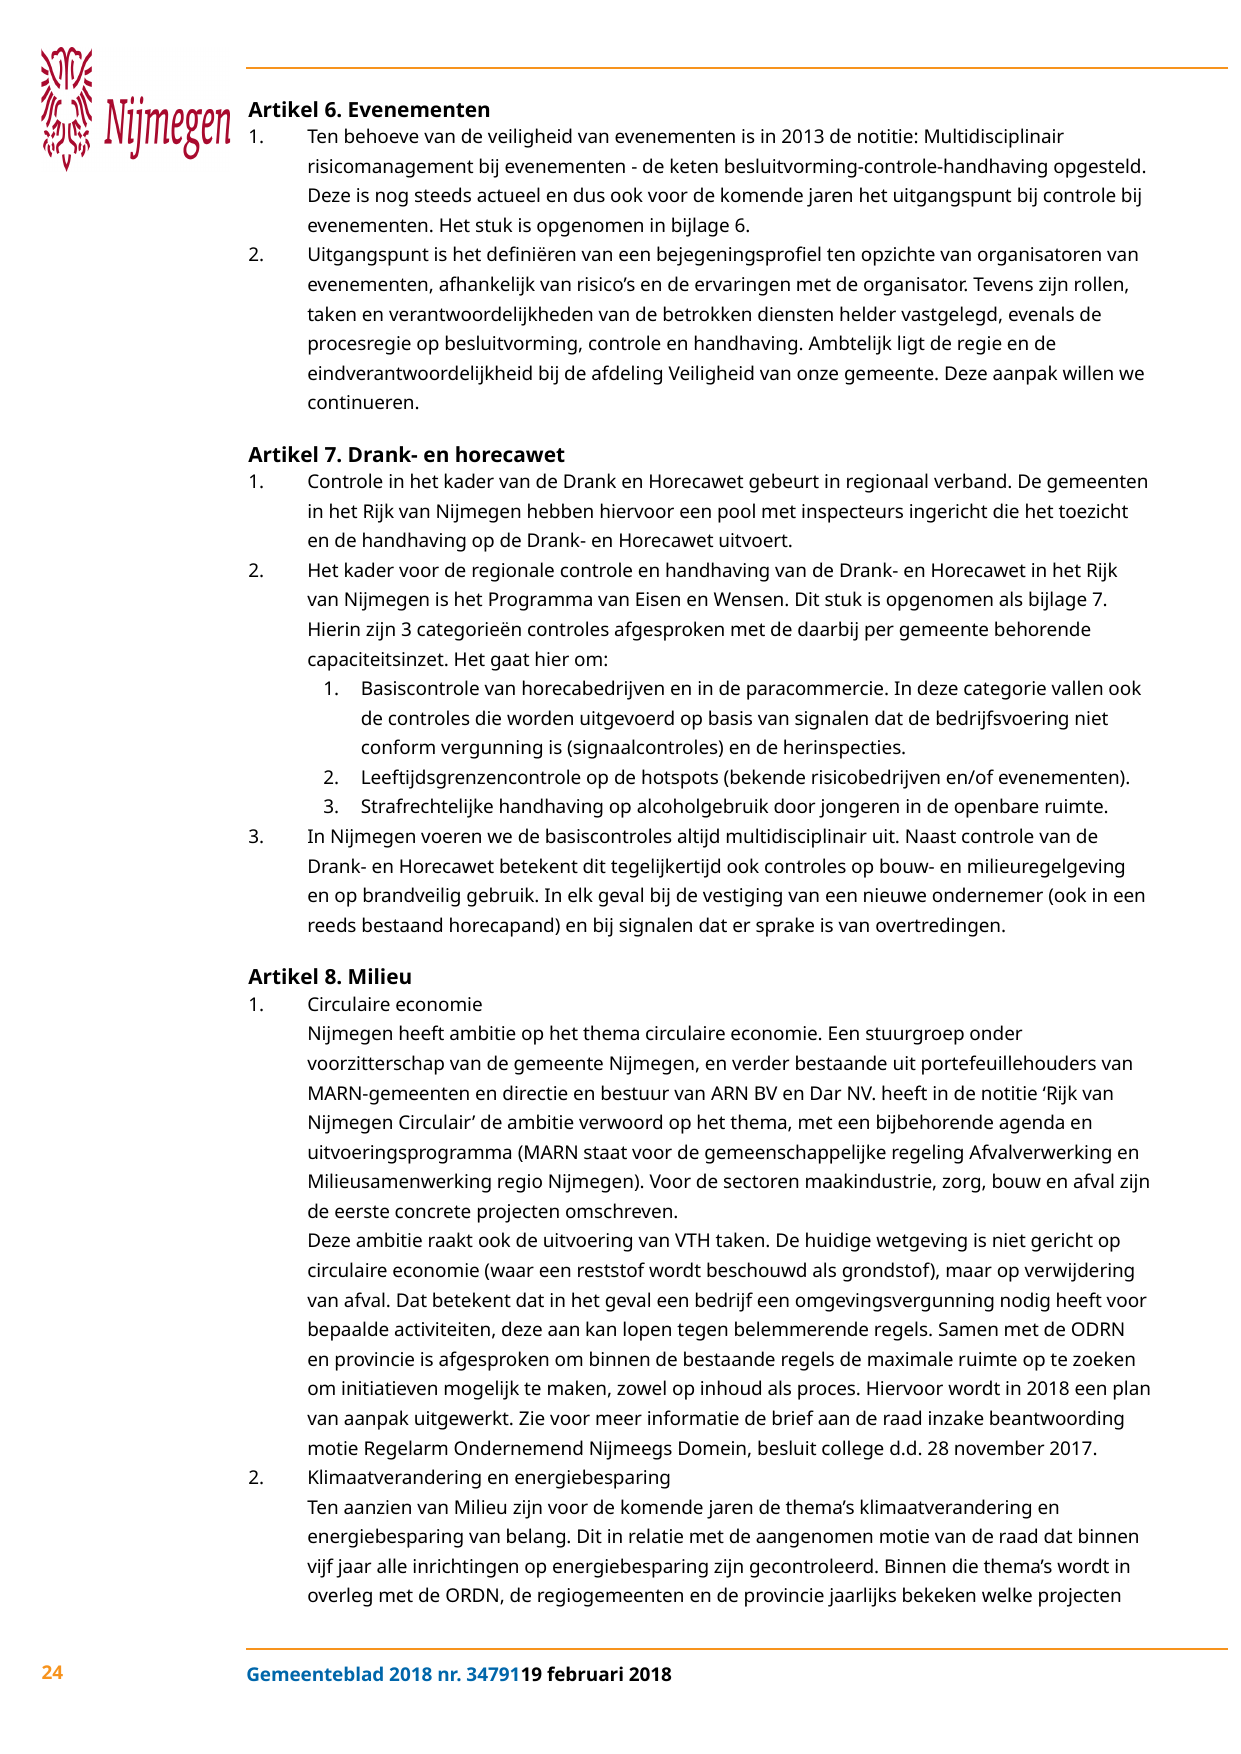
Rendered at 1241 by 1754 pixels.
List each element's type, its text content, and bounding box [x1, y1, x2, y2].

list In Nijmegen voeren we de basiscontroles altijd multidisciplinair uit. Naast controle van de Drank- en Horecawet betekent dit tegelijkertijd ook controles op bouw- en milieuregelgeving en op brandveilig gebruik. In elk geval bij de vestiging van een nieuwe ondernemer (ook in een reeds bestaand horecapand) en bij signalen dat er sprake is van overtredingen. [248, 823, 1152, 938]
list Ten aanzien van Milieu zijn voor de komende jaren de thema’s klimaatverandering en energiebesparing van belang. Dit in relatie met de aangenomen motie van de raad dat binnen vijf jaar alle inrichtingen op energiebesparing zijn gecontroleerd. Binnen die thema’s wordt in overleg met de ORDN, de regiogemeenten en de provincie jaarlijks bekeken welke projecten [248, 1494, 1152, 1608]
list Uitgangspunt is het definiëren van een bejegeningsprofiel ten opzichte van organisatoren van evenementen, afhankelijk van risico’s en de ervaringen met de organisator. Tevens zijn rollen, taken en verantwoordelijkheden van de betrokken diensten helder vastgelegd, evenals de procesregie op besluitvorming, controle en handhaving. Ambtelijk ligt de regie en de eindverantwoordelijkheid bij de afdeling Veiligheid van onze gemeente. Deze aanpak willen we continueren. [248, 242, 1152, 415]
list Het kader voor de regionale controle en handhaving van de Drank- en Horecawet in het Rijk van Nijmegen is het Programma van Eisen en Wensen. Dit stuk is opgenomen als bijlage 7. Hierin zijn 3 categorieën controles afgesproken met de daarbij per gemeente behorende capaciteitsinzet. Het gaat hier om: [248, 557, 1152, 672]
list Nijmegen heeft ambitie op het thema circulaire economie. Een stuurgroep onder voorzitterschap van de gemeente Nijmegen, en verder bestaande uit portefeuillehouders van MARN-gemeenten en directie en bestuur van ARN BV en Dar NV. heeft in de notitie ‘Rijk van Nijmegen Circulair’ de ambitie verwoord op het thema, met een bijbehorende agenda en uitvoeringsprogramma (MARN staat voor de gemeenschappelijke regeling Afvalverwerking en Milieusamenwerking regio Nijmegen). Voor de sectoren maakindustrie, zorg, bouw en afval zijn de eerste concrete projecten omschreven. [248, 1021, 1152, 1224]
picture [41, 47, 231, 172]
text Artikel 7. Drank- en horecawet [248, 440, 1152, 468]
text Artikel 8. Milieu [248, 962, 1152, 991]
text Artikel 6. Evenementen [248, 95, 1152, 123]
list Basiscontrole van horecabedrijven en in de paracommercie. In deze categorie vallen ook de controles die worden uitgevoerd op basis van signalen dat de bedrijfsvoering niet conform vergunning is (signaalcontroles) en de herinspecties. [323, 675, 1152, 760]
list Strafrechtelijke handhaving op alcoholgebruik door jongeren in de openbare ruimte. [323, 794, 1152, 819]
list Circulaire economie [248, 991, 1152, 1017]
list Ten behoeve van de veiligheid van evenementen is in 2013 de notitie: Multidisciplinair risicomanagement bij evenementen - de keten besluitvorming-controle-handhaving opgesteld. Deze is nog steeds actueel en dus ook voor de komende jaren het uitgangspunt bij controle bij evenementen. Het stuk is opgenomen in bijlage 6. [248, 123, 1152, 238]
list Klimaatverandering en energiebesparing [248, 1464, 1152, 1490]
list Leeftijdsgrenzencontrole op de hotspots (bekende risicobedrijven en/of evenementen). [323, 764, 1152, 790]
list Deze ambitie raakt ook de uitvoering van VTH taken. De huidige wetgeving is niet gericht op circulaire economie (waar een reststof wordt beschouwd als grondstof), maar op verwijdering van afval. Dat betekent dat in het geval een bedrijf een omgevingsvergunning nodig heeft voor bepaalde activiteiten, deze aan kan lopen tegen belemmerende regels. Samen met de ODRN en provincie is afgesproken om binnen de bestaande regels de maximale ruimte op te zoeken om initiatieven mogelijk te maken, zowel op inhoud als proces. Hiervoor wordt in 2018 een plan van aanpak uitgewerkt. Zie voor meer informatie de brief aan de raad inzake beantwoording motie Regelarm Ondernemend Nijmeegs Domein, besluit college d.d. 28 november 2017. [248, 1228, 1152, 1460]
list Controle in het kader van de Drank en Horecawet gebeurt in regionaal verband. De gemeenten in het Rijk van Nijmegen hebben hiervoor een pool met inspecteurs ingericht die het toezicht en de handhaving op de Drank- en Horecawet uitvoert. [248, 468, 1152, 553]
